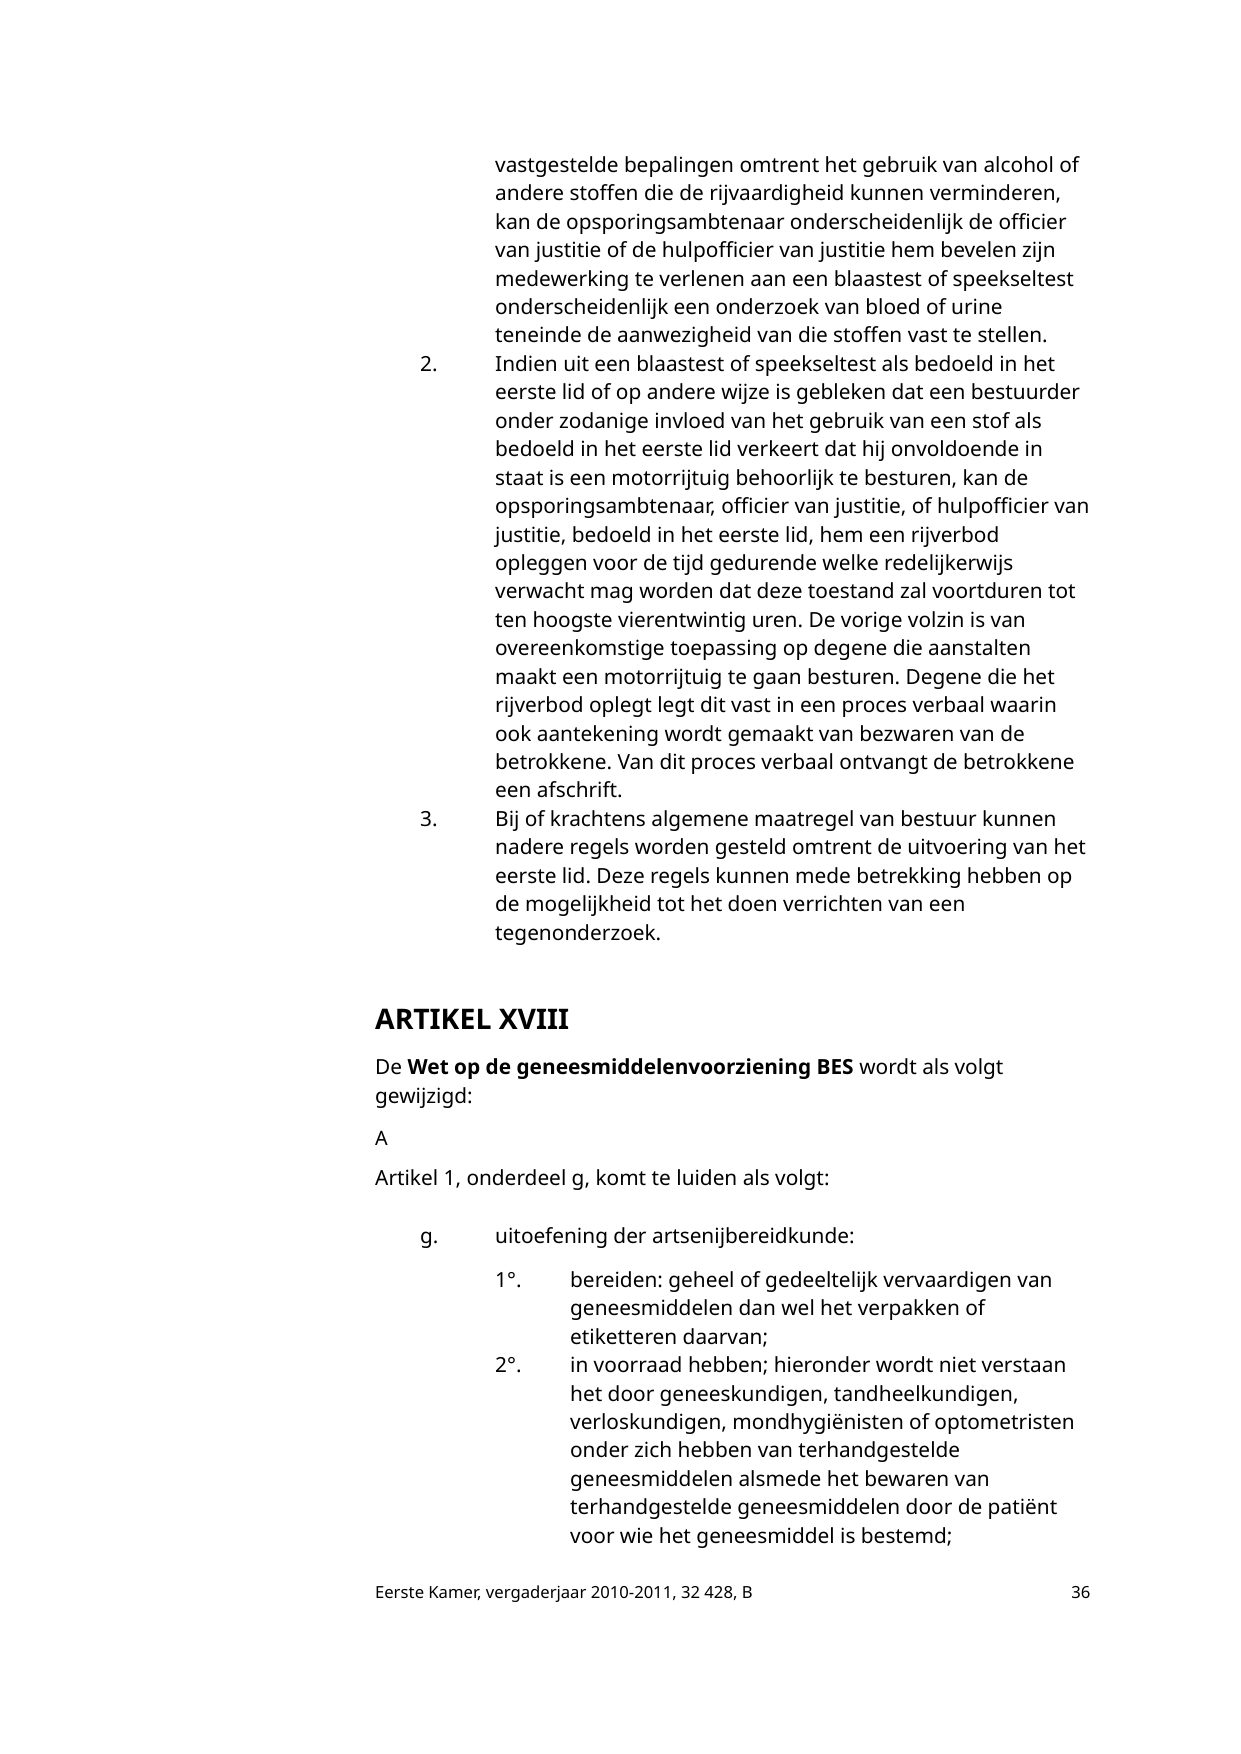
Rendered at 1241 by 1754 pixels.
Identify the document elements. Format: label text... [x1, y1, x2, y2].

text De Wet op de geneesmiddelenvoorziening BES wordt als volgt gewijzigd: [375, 1052, 1090, 1109]
list Bij of krachtens algemene maatregel van bestuur kunnen nadere regels worden gesteld omtrent de uitvoering van het eerste lid. Deze regels kunnen mede betrekking hebben op de mogelijkheid tot het doen verrichten van een tegenonderzoek. [420, 804, 1090, 946]
list vastgestelde bepalingen omtrent het gebruik van alcohol of andere stoffen die de rijvaardigheid kunnen verminderen, kan de opsporingsambtenaar onderscheidenlijk de officier van justitie of de hulpofficier van justitie hem bevelen zijn medewerking te verlenen aan een blaastest of speekseltest onderscheidenlijk een onderzoek van bloed of urine teneinde de aanwezigheid van die stoffen vast te stellen. [420, 150, 1090, 349]
list uitoefening der artsenijbereidkunde: [420, 1221, 1090, 1250]
subtitle ARTIKEL XVIII [375, 999, 1090, 1037]
list Indien uit een blaastest of speekseltest als bedoeld in het eerste lid of op andere wijze is gebleken dat een bestuurder onder zodanige invloed van het gebruik van een stof als bedoeld in het eerste lid verkeert dat hij onvoldoende in staat is een motorrijtuig behoorlijk te besturen, kan de opsporingsambtenaar, officier van justitie, of hulpofficier van justitie, bedoeld in het eerste lid, hem een rijverbod opleggen voor de tijd gedurende welke redelijkerwijs verwacht mag worden dat deze toestand zal voortduren tot ten hoogste vierentwintig uren. De vorige volzin is van overeenkomstige toepassing op degene die aanstalten maakt een motorrijtuig te gaan besturen. Degene die het rijverbod oplegt legt dit vast in een proces verbaal waarin ook aantekening wordt gemaakt van bezwaren van de betrokkene. Van dit proces verbaal ontvangt de betrokkene een afschrift. [420, 349, 1090, 804]
text Artikel 1, onderdeel g, komt te luiden als volgt: [375, 1163, 1090, 1191]
text A [375, 1124, 1090, 1151]
list in voorraad hebben; hieronder wordt niet verstaan het door geneeskundigen, tandheelkundigen, verloskundigen, mondhygiënisten of optometristen onder zich hebben van terhandgestelde geneesmiddelen alsmede het bewaren van terhandgestelde geneesmiddelen door de patiënt voor wie het geneesmiddel is bestemd; [495, 1350, 1090, 1549]
list bereiden: geheel of gedeeltelijk vervaardigen van geneesmiddelen dan wel het verpakken of etiketteren daarvan; [495, 1265, 1090, 1350]
